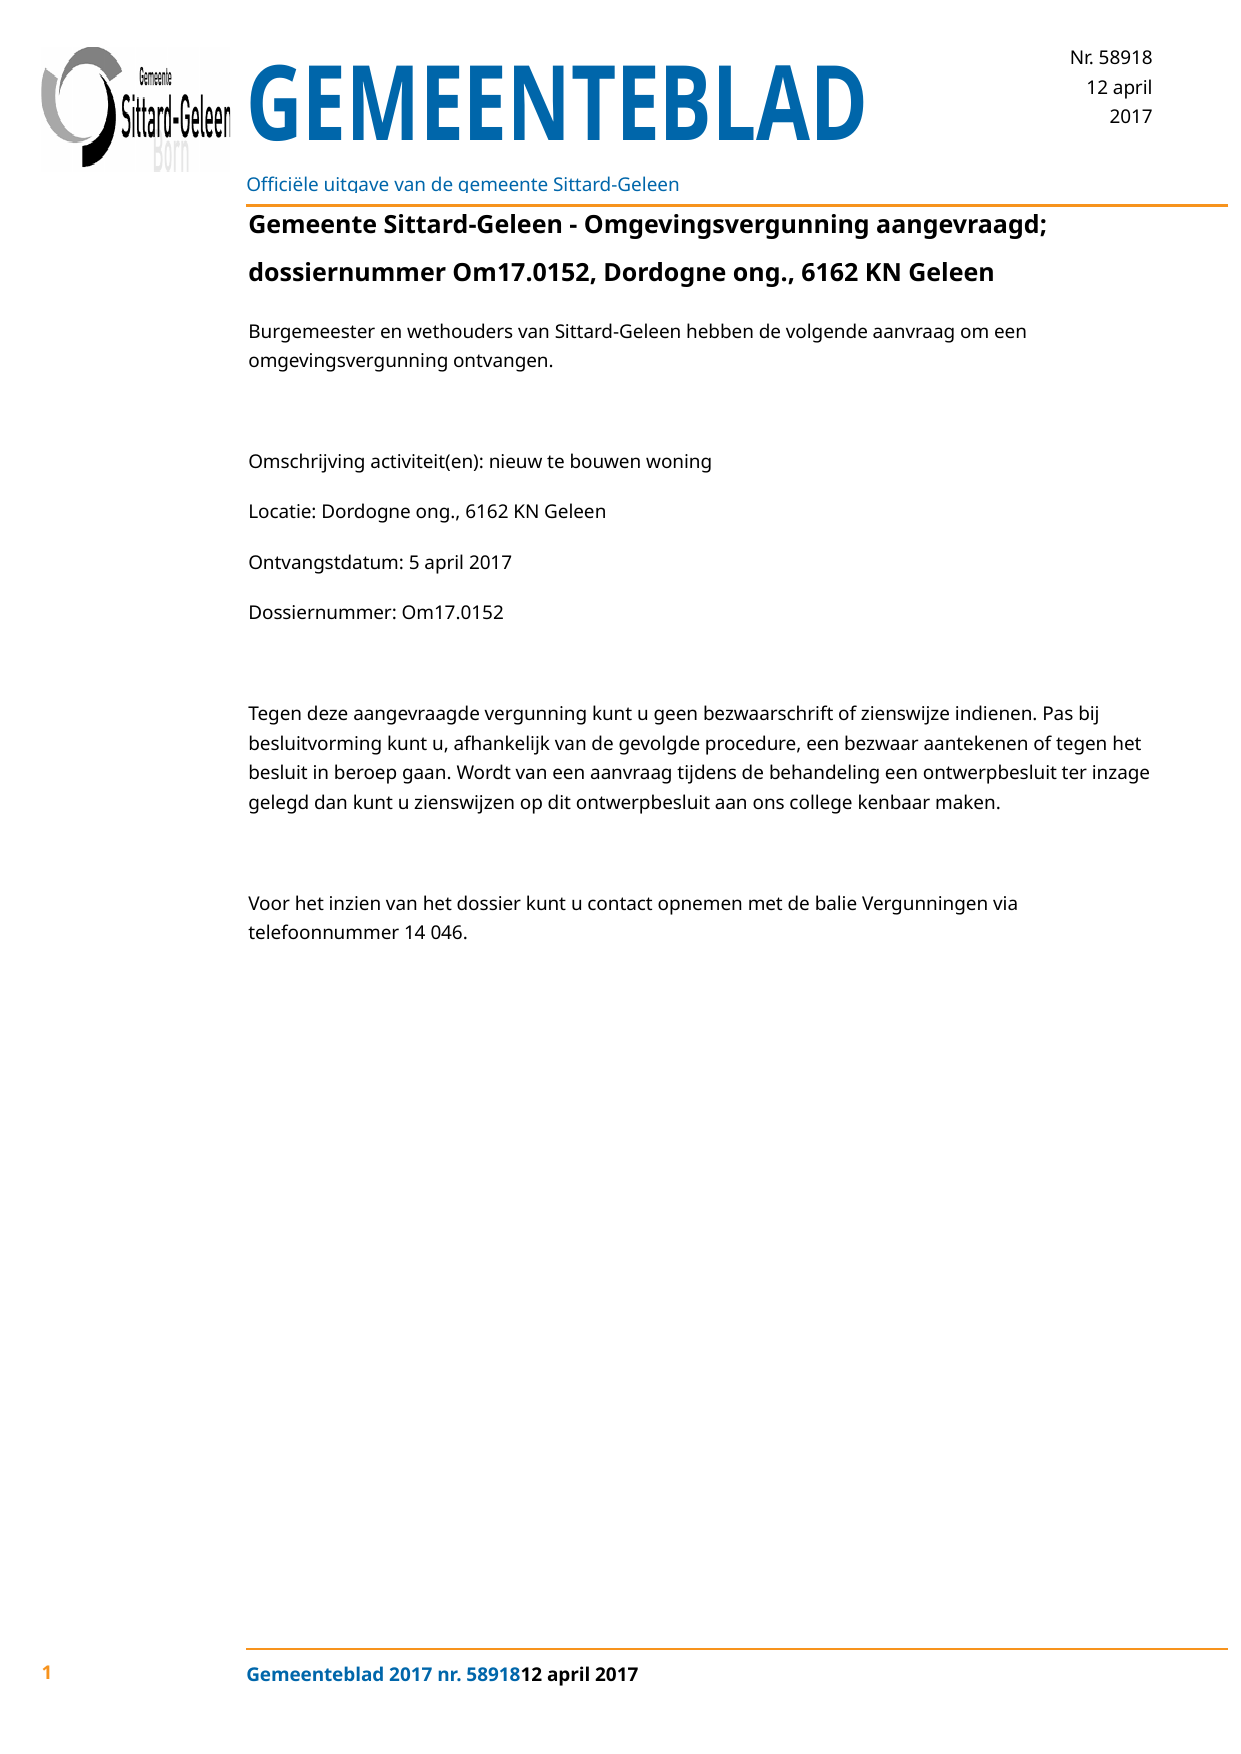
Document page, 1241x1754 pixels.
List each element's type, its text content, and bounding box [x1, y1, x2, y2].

text Tegen deze aangevraagde vergunning kunt u geen bezwaarschrift of zienswijze indienen. Pas bij besluitvorming kunt u, afhankelijk van de gevolgde procedure, een bezwaar aantekenen of tegen het besluit in beroep gaan. Wordt van een aanvraag tijdens de behandeling een ontwerpbesluit ter inzage gelegd dan kunt u zienswijzen op dit ontwerpbesluit aan ons college kenbaar maken. [248, 700, 1152, 815]
text Locatie: Dordogne ong., 6162 KN Geleen [248, 499, 1152, 524]
picture [41, 47, 231, 172]
text Omschrijving activiteit(en): nieuw te bouwen woning [248, 448, 1152, 474]
text Ontvangstdatum: 5 april 2017 [248, 549, 1152, 575]
text Voor het inzien van het dossier kunt u contact opnemen met de balie Vergunningen via telefoonnummer 14 046. [248, 890, 1152, 945]
text Dossiernummer: Om17.0152 [248, 599, 1152, 625]
text Burgemeester en wethouders van Sittard-Geleen hebben de volgende aanvraag om een omgevingsvergunning ontvangen. [248, 318, 1152, 373]
text Gemeente Sittard-Geleen - Omgevingsvergunning aangevraagd; dossiernummer Om17.0152, Dordogne ong., 6162 KN Geleen [248, 207, 1152, 288]
